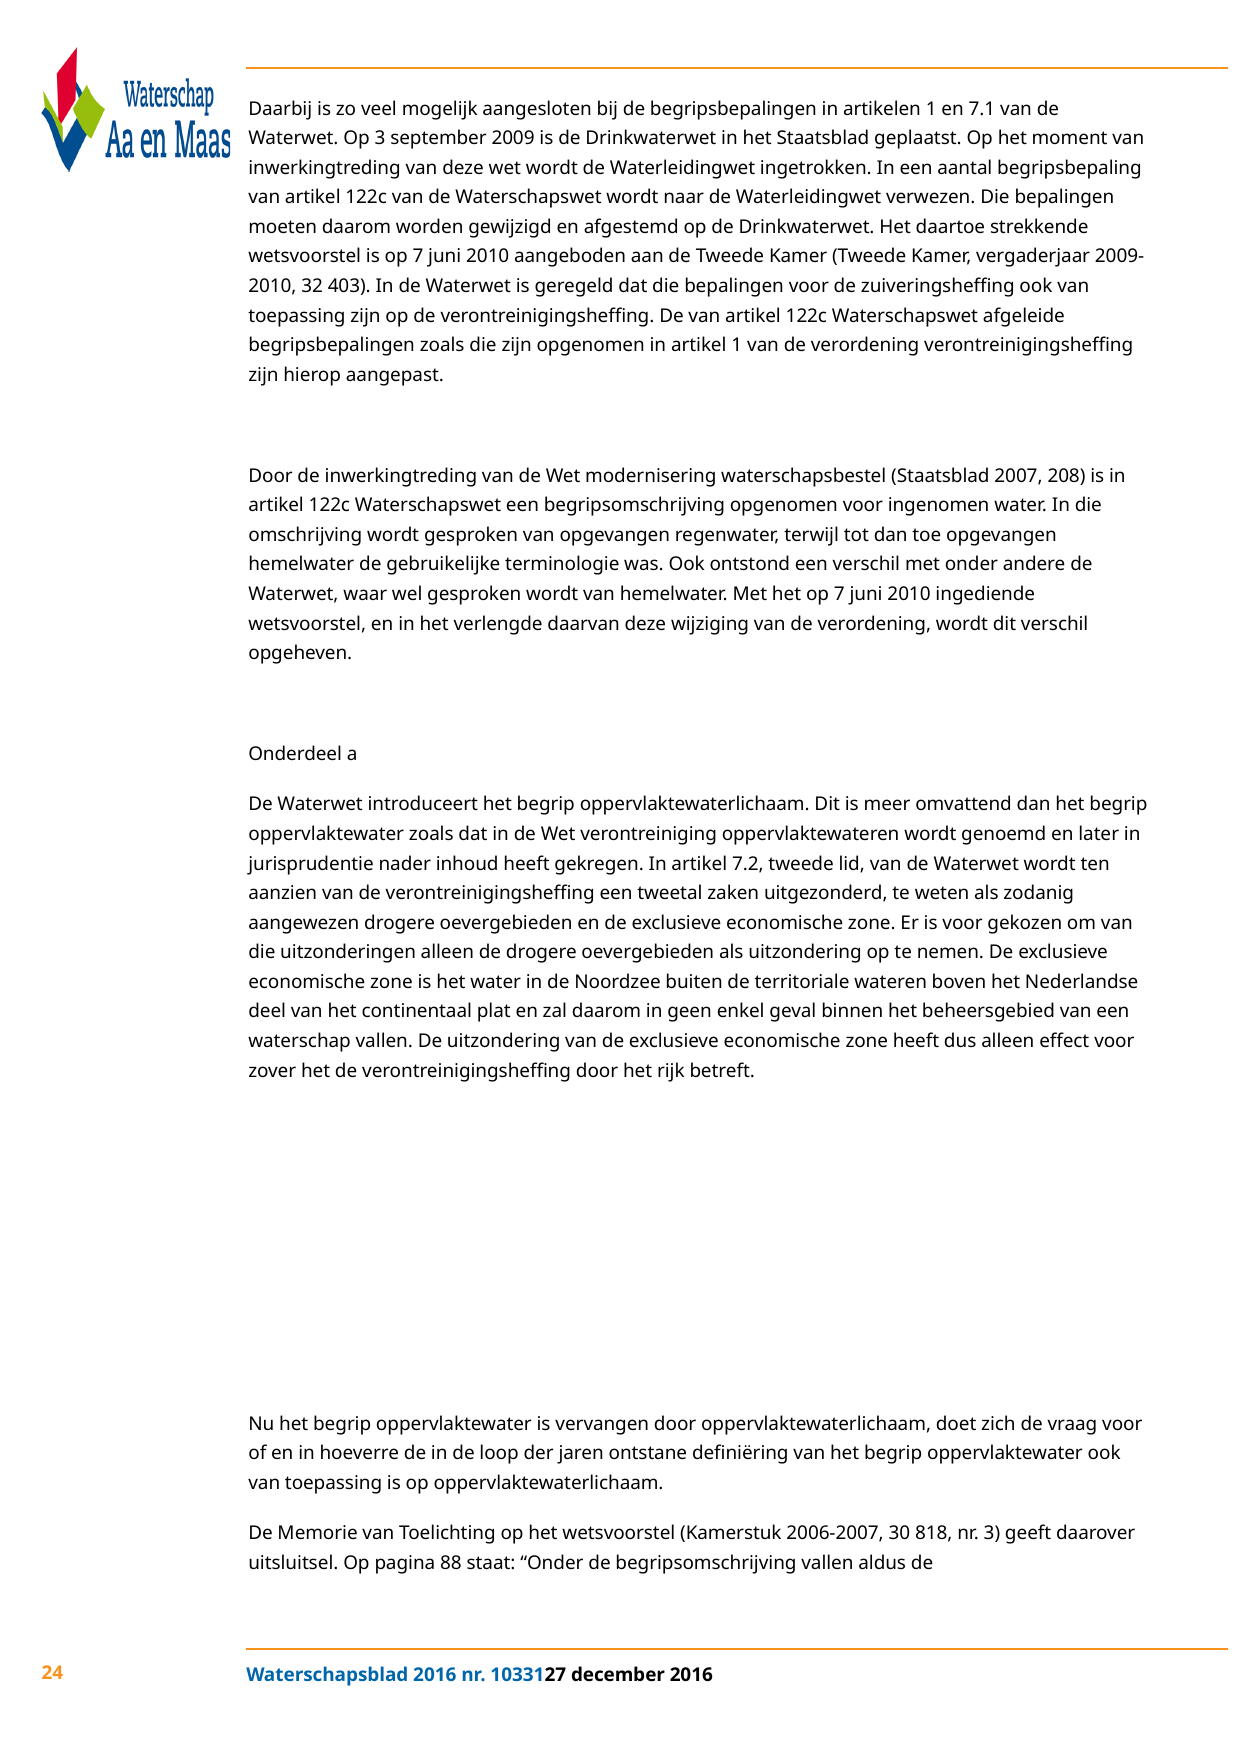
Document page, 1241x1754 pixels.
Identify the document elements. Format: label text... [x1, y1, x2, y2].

text Onderdeel a [248, 740, 1152, 766]
text Daarbij is zo veel mogelijk aangesloten bij de begripsbepalingen in artikelen 1 en 7.1 van de Waterwet. Op 3 september 2009 is de Drinkwaterwet in het Staatsblad geplaatst. Op het moment van inwerkingtreding van deze wet wordt de Waterleidingwet ingetrokken. In een aantal begripsbepaling van artikel 122c van de Waterschapswet wordt naar de Waterleidingwet verwezen. Die bepalingen moeten daarom worden gewijzigd en afgestemd op de Drinkwaterwet. Het daartoe strekkende wetsvoorstel is op 7 juni 2010 aangeboden aan de Tweede Kamer (Tweede Kamer, vergaderjaar 2009-2010, 32 403). In de Waterwet is geregeld dat die bepalingen voor de zuiveringsheffing ook van toepassing zijn op de verontreinigingsheffing. De van artikel 122c Waterschapswet afgeleide begripsbepalingen zoals die zijn opgenomen in artikel 1 van de verordening verontreinigingsheffing zijn hierop aangepast. [248, 95, 1152, 387]
text Nu het begrip oppervlaktewater is vervangen door oppervlaktewaterlichaam, doet zich de vraag voor of en in hoeverre de in de loop der jaren ontstane definiëring van het begrip oppervlaktewater ook van toepassing is op oppervlaktewaterlichaam. [248, 1410, 1152, 1495]
text De Waterwet introduceert het begrip oppervlaktewaterlichaam. Dit is meer omvattend dan het begrip oppervlaktewater zoals dat in de Wet verontreiniging oppervlaktewateren wordt genoemd en later in jurisprudentie nader inhoud heeft gekregen. In artikel 7.2, tweede lid, van de Waterwet wordt ten aanzien van de verontreinigingsheffing een tweetal zaken uitgezonderd, te weten als zodanig aangewezen drogere oevergebieden en de exclusieve economische zone. Er is voor gekozen om van die uitzonderingen alleen de drogere oevergebieden als uitzondering op te nemen. De exclusieve economische zone is het water in de Noordzee buiten de territoriale wateren boven het Nederlandse deel van het continentaal plat en zal daarom in geen enkel geval binnen het beheersgebied van een waterschap vallen. De uitzondering van de exclusieve economische zone heeft dus alleen effect voor zover het de verontreinigingsheffing door het rijk betreft. [248, 791, 1152, 1083]
text Door de inwerkingtreding van de Wet modernisering waterschapsbestel (Staatsblad 2007, 208) is in artikel 122c Waterschapswet een begripsomschrijving opgenomen voor ingenomen water. In die omschrijving wordt gesproken van opgevangen regenwater, terwijl tot dan toe opgevangen hemelwater de gebruikelijke terminologie was. Ook ontstond een verschil met onder andere de Waterwet, waar wel gesproken wordt van hemelwater. Met het op 7 juni 2010 ingediende wetsvoorstel, en in het verlengde daarvan deze wijziging van de verordening, wordt dit verschil opgeheven. [248, 462, 1152, 665]
text De Memorie van Toelichting op het wetsvoorstel (Kamerstuk 2006-2007, 30 818, nr. 3) geeft daarover uitsluitsel. Op pagina 88 staat: “Onder de begripsomschrijving vallen aldus de [248, 1519, 1152, 1575]
picture [41, 47, 231, 172]
